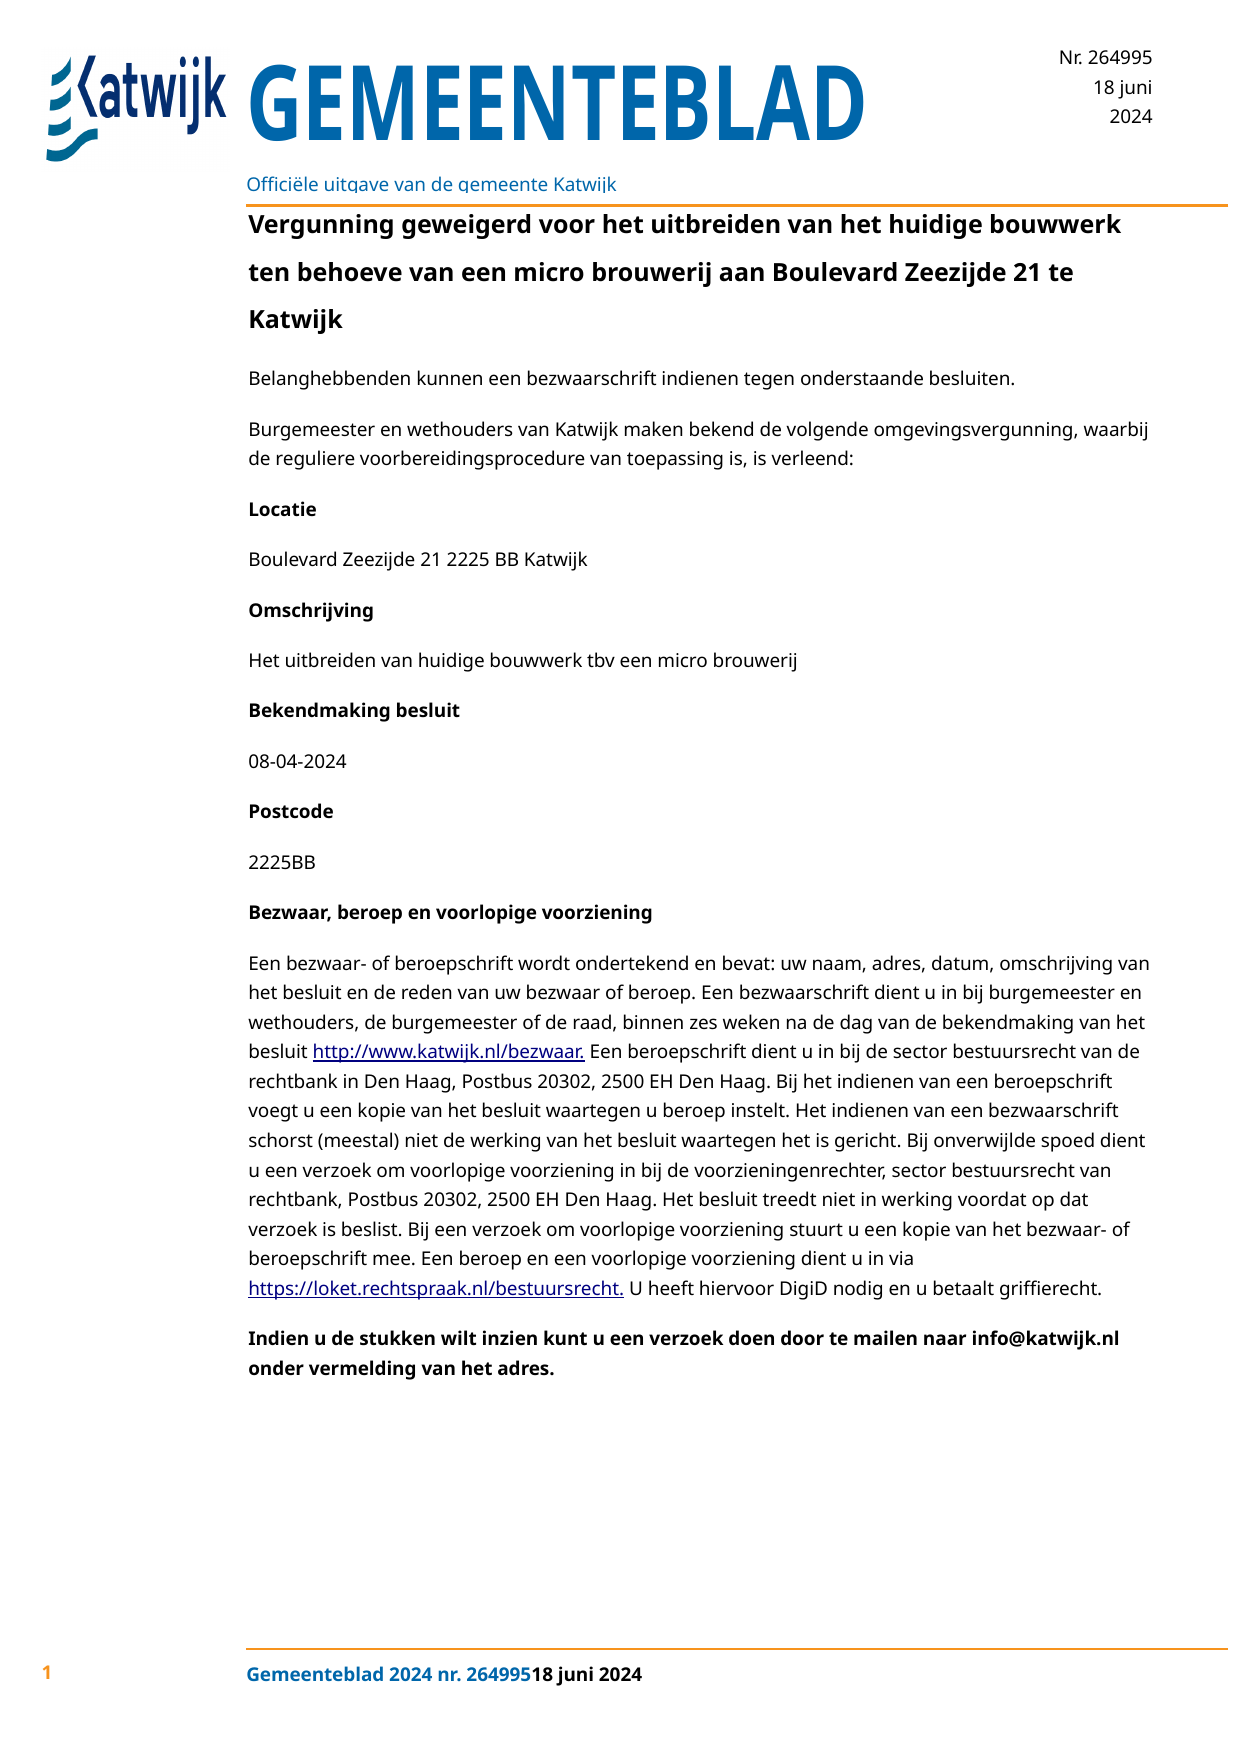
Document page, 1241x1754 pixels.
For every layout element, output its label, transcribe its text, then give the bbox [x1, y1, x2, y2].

text Burgemeester en wethouders van Katwijk maken bekend de volgende omgevingsvergunning, waarbij de reguliere voorbereidingsprocedure van toepassing is, is verleend: [248, 416, 1152, 471]
text Een bezwaar- of beroepschrift wordt ondertekend en bevat: uw naam, adres, datum, omschrijving van het besluit en de reden van uw bezwaar of beroep. Een bezwaarschrift dient u in bij burgemeester en wethouders, de burgemeester of de raad, binnen zes weken na de dag van de bekendmaking van het besluit http://www.katwijk.nl/bezwaar. Een beroepschrift dient u in bij de sector bestuursrecht van de rechtbank in Den Haag, Postbus 20302, 2500 EH Den Haag. Bij het indienen van een beroepschrift voegt u een kopie van het besluit waartegen u beroep instelt. Het indienen van een bezwaarschrift schorst (meestal) niet de werking van het besluit waartegen het is gericht. Bij onverwijlde spoed dient u een verzoek om voorlopige voorziening in bij de voorzieningenrechter, sector bestuursrecht van rechtbank, Postbus 20302, 2500 EH Den Haag. Het besluit treedt niet in werking voordat op dat verzoek is beslist. Bij een verzoek om voorlopige voorziening stuurt u een kopie van het bezwaar- of beroepschrift mee. Een beroep en een voorlopige voorziening dient u in via https://loket.rechtspraak.nl/bestuursrecht. U heeft hiervoor DigiD nodig en u betaalt griffierecht. [248, 950, 1152, 1301]
text Bekendmaking besluit [248, 698, 1152, 723]
text Vergunning geweigerd voor het uitbreiden van het huidige bouwwerk ten behoeve van een micro brouwerij aan Boulevard Zeezijde 21 te Katwijk [248, 207, 1152, 336]
text 2225BB [248, 849, 1152, 874]
text Omschrijving [248, 597, 1152, 622]
text Het uitbreiden van huidige bouwwerk tbv een micro brouwerij [248, 647, 1152, 673]
picture [41, 47, 231, 172]
text Locatie [248, 496, 1152, 522]
text Bezwaar, beroep en voorlopige voorziening [248, 899, 1152, 925]
text Postcode [248, 798, 1152, 824]
text Belanghebbenden kunnen een bezwaarschrift indienen tegen onderstaande besluiten. [248, 366, 1152, 391]
text Boulevard Zeezijde 21 2225 BB Katwijk [248, 546, 1152, 572]
text 08-04-2024 [248, 748, 1152, 774]
text Indien u de stukken wilt inzien kunt u een verzoek doen door te mailen naar info@katwijk.nl onder vermelding van het adres. [248, 1326, 1152, 1381]
